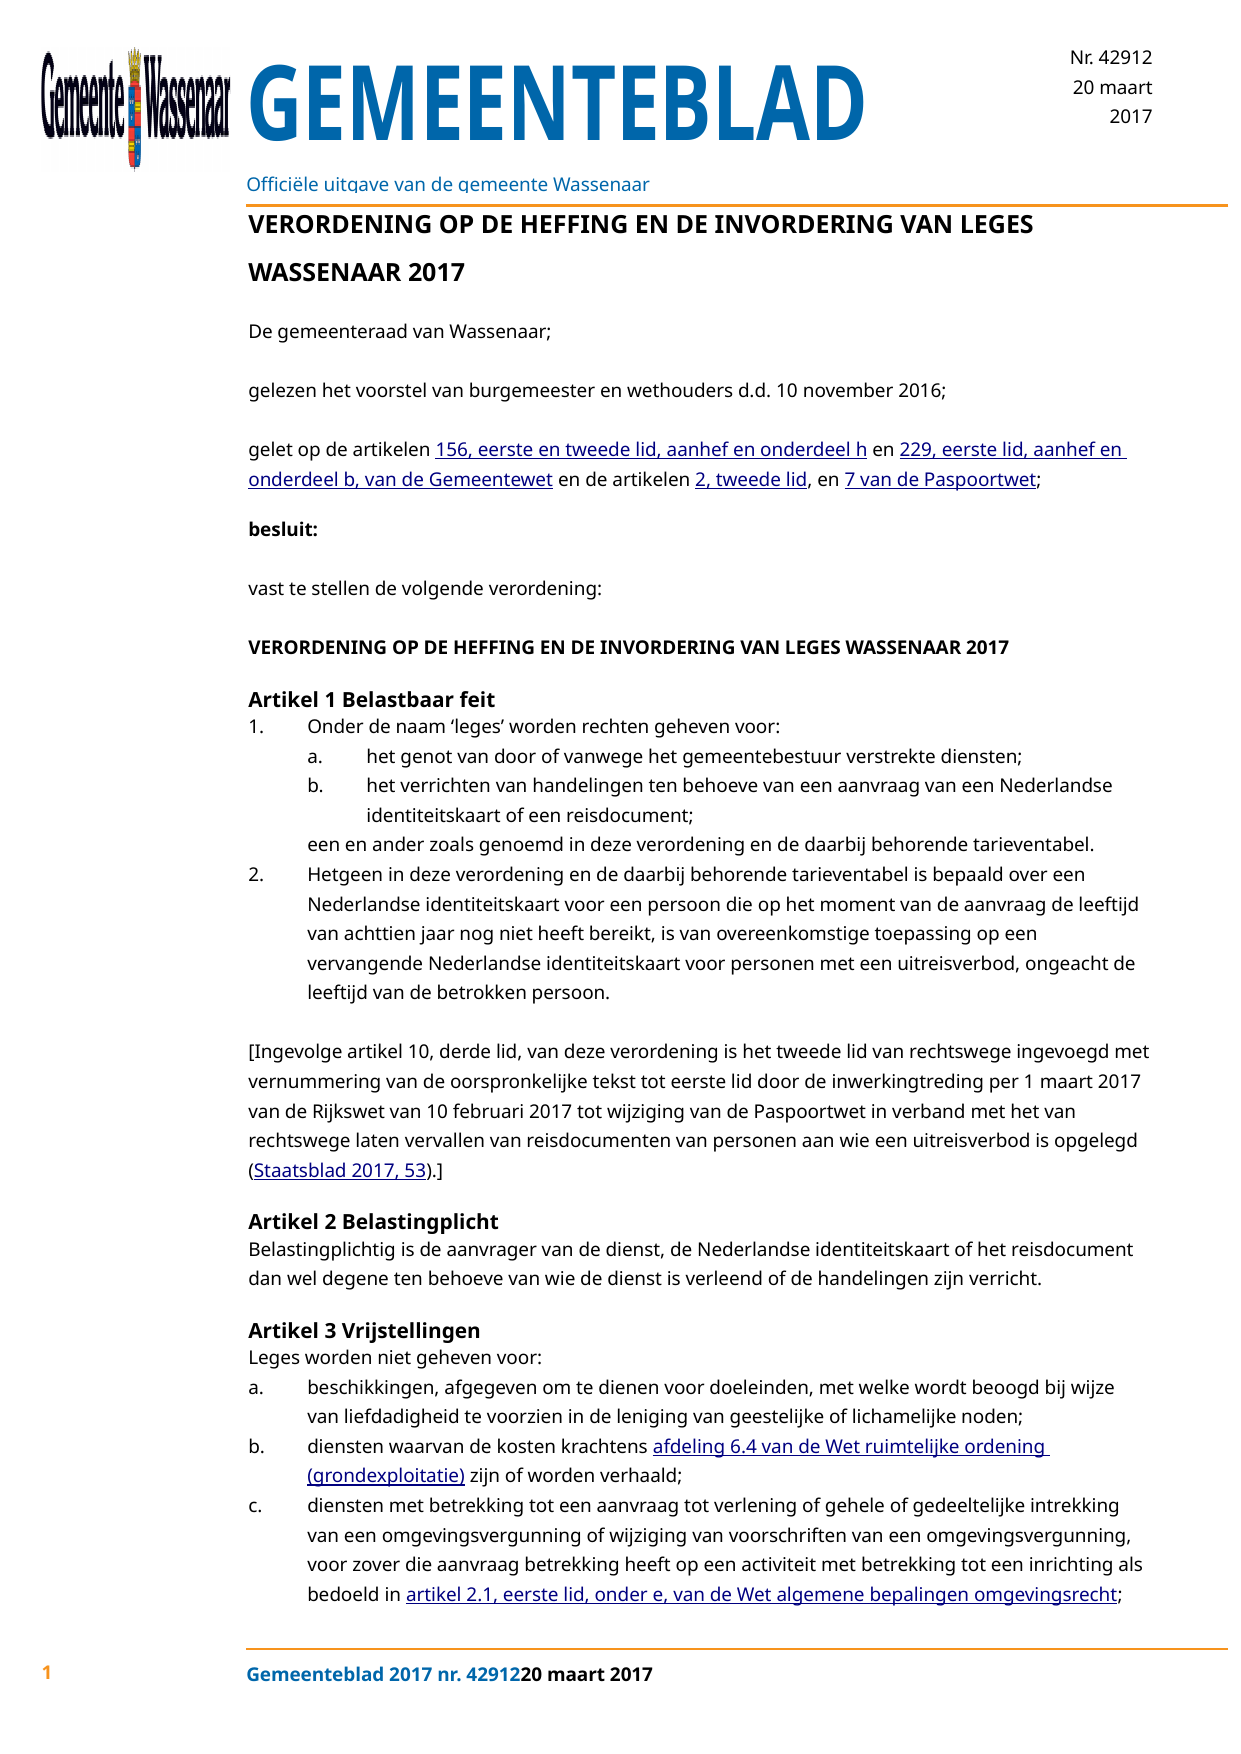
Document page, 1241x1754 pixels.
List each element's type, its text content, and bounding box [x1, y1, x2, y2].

list Hetgeen in deze verordening en de daarbij behorende tarieventabel is bepaald over een Nederlandse identiteitskaart voor een persoon die op het moment van de aanvraag de leeftijd van achttien jaar nog niet heeft bereikt, is van overeenkomstige toepassing op een vervangende Nederlandse identiteitskaart voor personen met een uitreisverbod, ongeacht de leeftijd van de betrokken persoon. [248, 861, 1152, 1005]
list Onder de naam ‘leges’ worden rechten geheven voor: [248, 713, 1152, 739]
text [Ingevolge artikel 10, derde lid, van deze verordening is het tweede lid van rechtswege ingevoegd met vernummering van de oorspronkelijke tekst tot eerste lid door de inwerkingtreding per 1 maart 2017 van de Rijkswet van 10 februari 2017 tot wijziging van de Paspoortwet in verband met het van rechtswege laten vervallen van reisdocumenten van personen aan wie een uitreisverbod is opgelegd (Staatsblad 2017, 53).] [248, 1039, 1152, 1183]
text Belastingplichtig is de aanvrager van de dienst, de Nederlandse identiteitskaart of het reisdocument dan wel degene ten behoeve van wie de dienst is verleend of de handelingen zijn verricht. [248, 1236, 1152, 1291]
text VERORDENING OP DE HEFFING EN DE INVORDERING VAN LEGES WASSENAAR 2017 [248, 207, 1152, 288]
list diensten met betrekking tot een aanvraag tot verlening of gehele of gedeeltelijke intrekking van een omgevingsvergunning of wijziging van voorschriften van een omgevingsvergunning, voor zover die aanvraag betrekking heeft op een activiteit met betrekking tot een inrichting als bedoeld in artikel 2.1, eerste lid, onder e, van de Wet algemene bepalingen omgevingsrecht; [248, 1492, 1152, 1607]
text gelet op de artikelen 156, eerste en tweede lid, aanhef en onderdeel h en 229, eerste lid, aanhef en onderdeel b, van de Gemeentewet en de artikelen 2, tweede lid, en 7 van de Paspoortwet; [248, 436, 1152, 492]
picture [41, 47, 231, 172]
list diensten waarvan de kosten krachtens afdeling 6.4 van de Wet ruimtelijke ordening (grondexploitatie) zijn of worden verhaald; [248, 1433, 1152, 1488]
list het genot van door of vanwege het gemeentebestuur verstrekte diensten; [307, 743, 1152, 769]
text VERORDENING OP DE HEFFING EN DE INVORDERING VAN LEGES WASSENAAR 2017 [248, 634, 1152, 660]
list een en ander zoals genoemd in deze verordening en de daarbij behorende tarieventabel. [248, 832, 1152, 857]
list het verrichten van handelingen ten behoeve van een aanvraag van een Nederlandse identiteitskaart of een reisdocument; [307, 772, 1152, 828]
text Leges worden niet geheven voor: [248, 1344, 1152, 1370]
text gelezen het voorstel van burgemeester en wethouders d.d. 10 november 2016; [248, 377, 1152, 403]
text Artikel 2 Belastingplicht [248, 1207, 1152, 1236]
list beschikkingen, afgegeven om te dienen voor doeleinden, met welke wordt beoogd bij wijze van liefdadigheid te voorzien in de leniging van geestelijke of lichamelijke noden; [248, 1374, 1152, 1429]
text Artikel 1 Belastbaar feit [248, 685, 1152, 713]
text De gemeenteraad van Wassenaar; [248, 318, 1152, 344]
text besluit: [248, 516, 1152, 542]
text Artikel 3 Vrijstellingen [248, 1316, 1152, 1344]
text vast te stellen de volgende verordening: [248, 575, 1152, 601]
